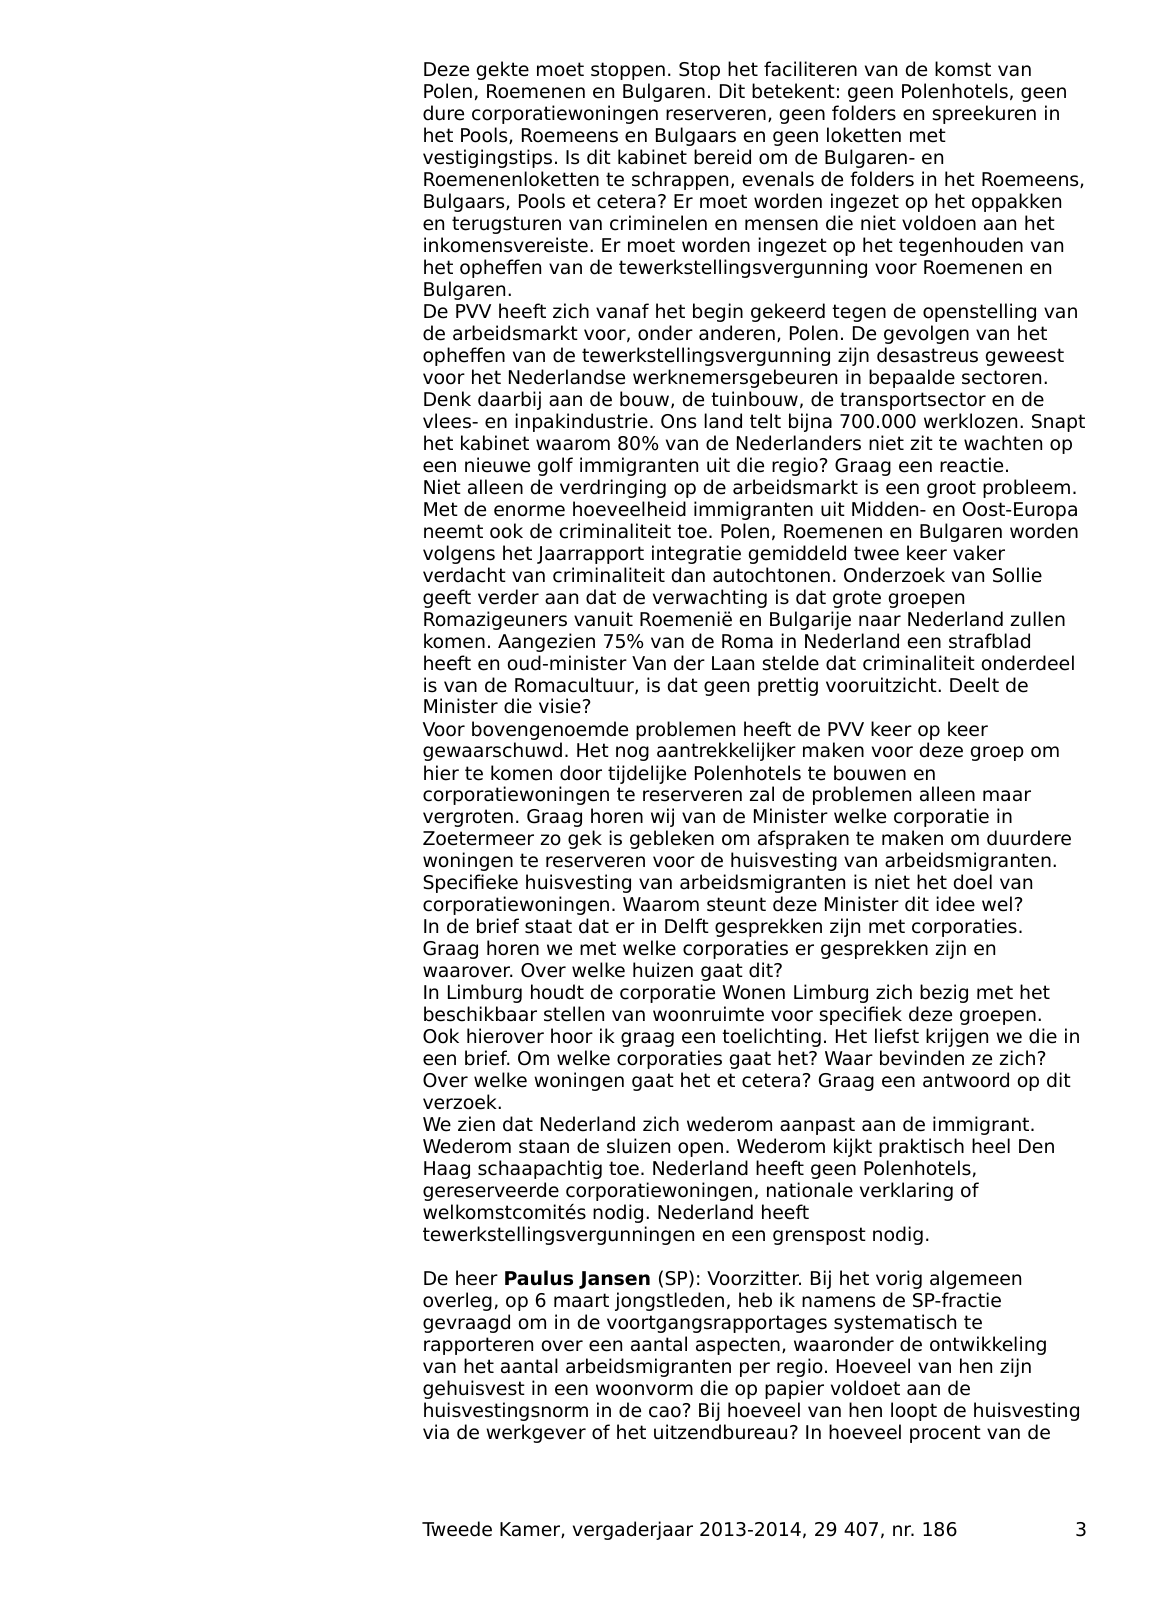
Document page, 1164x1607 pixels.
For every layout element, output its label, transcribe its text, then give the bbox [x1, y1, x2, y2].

text We zien dat Nederland zich wederom aanpast aan de immigrant. Wederom staan de sluizen open. Wederom kijkt praktisch heel Den Haag schaapachtig toe. Nederland heeft geen Polenhotels, gereserveerde corporatiewoningen, nationale verklaring of welkomstcomités nodig. Nederland heeft tewerkstellingsvergunningen en een grenspost nodig. [422, 1114, 1087, 1246]
text De PVV heeft zich vanaf het begin gekeerd tegen de openstelling van de arbeidsmarkt voor, onder anderen, Polen. De gevolgen van het opheffen van de tewerkstellingsvergunning zijn desastreus geweest voor het Nederlandse werknemersgebeuren in bepaalde sectoren. Denk daarbij aan de bouw, de tuinbouw, de transportsector en de vlees- en inpakindustrie. Ons land telt bijna 700.000 werklozen. Snapt het kabinet waarom 80% van de Nederlanders niet zit te wachten op een nieuwe golf immigranten uit die regio? Graag een reactie. [422, 301, 1087, 477]
text Niet alleen de verdringing op de arbeidsmarkt is een groot probleem. Met de enorme hoeveelheid immigranten uit Midden- en Oost-Europa neemt ook de criminaliteit toe. Polen, Roemenen en Bulgaren worden volgens het Jaarrapport integratie gemiddeld twee keer vaker verdacht van criminaliteit dan autochtonen. Onderzoek van Sollie geeft verder aan dat de verwachting is dat grote groepen Romazigeuners vanuit Roemenië en Bulgarije naar Nederland zullen komen. Aangezien 75% van de Roma in Nederland een strafblad heeft en oud-minister Van der Laan stelde dat criminaliteit onderdeel is van de Romacultuur, is dat geen prettig vooruitzicht. Deelt de Minister die visie? [422, 477, 1087, 718]
text Voor bovengenoemde problemen heeft de PVV keer op keer gewaarschuwd. Het nog aantrekkelijker maken voor deze groep om hier te komen door tijdelijke Polenhotels te bouwen en corporatiewoningen te reserveren zal de problemen alleen maar vergroten. Graag horen wij van de Minister welke corporatie in Zoetermeer zo gek is gebleken om afspraken te maken om duurdere woningen te reserveren voor de huisvesting van arbeidsmigranten. Specifieke huisvesting van arbeidsmigranten is niet het doel van corporatiewoningen. Waarom steunt deze Minister dit idee wel? [422, 718, 1087, 916]
text Deze gekte moet stoppen. Stop het faciliteren van de komst van Polen, Roemenen en Bulgaren. Dit betekent: geen Polenhotels, geen dure corporatiewoningen reserveren, geen folders en spreekuren in het Pools, Roemeens en Bulgaars en geen loketten met vestigingstips. Is dit kabinet bereid om de Bulgaren- en Roemenenloketten te schrappen, evenals de folders in het Roemeens, Bulgaars, Pools et cetera? Er moet worden ingezet op het oppakken en terugsturen van criminelen en mensen die niet voldoen aan het inkomensvereiste. Er moet worden ingezet op het tegenhouden van het opheffen van de tewerkstellingsvergunning voor Roemenen en Bulgaren. [422, 59, 1087, 301]
text In de brief staat dat er in Delft gesprekken zijn met corporaties. Graag horen we met welke corporaties er gesprekken zijn en waarover. Over welke huizen gaat dit? [422, 916, 1087, 982]
text De heer Paulus Jansen (SP): Voorzitter. Bij het vorig algemeen overleg, op 6 maart jongstleden, heb ik namens de SP-fractie gevraagd om in de voortgangsrapportages systematisch te rapporteren over een aantal aspecten, waaronder de ontwikkeling van het aantal arbeidsmigranten per regio. Hoeveel van hen zijn gehuisvest in een woonvorm die op papier voldoet aan de huisvestingsnorm in de cao? Bij hoeveel van hen loopt de huisvesting via de werkgever of het uitzendbureau? In hoeveel procent van de [422, 1268, 1087, 1444]
text In Limburg houdt de corporatie Wonen Limburg zich bezig met het beschikbaar stellen van woonruimte voor specifiek deze groepen. Ook hierover hoor ik graag een toelichting. Het liefst krijgen we die in een brief. Om welke corporaties gaat het? Waar bevinden ze zich? Over welke woningen gaat het et cetera? Graag een antwoord op dit verzoek. [422, 982, 1087, 1114]
